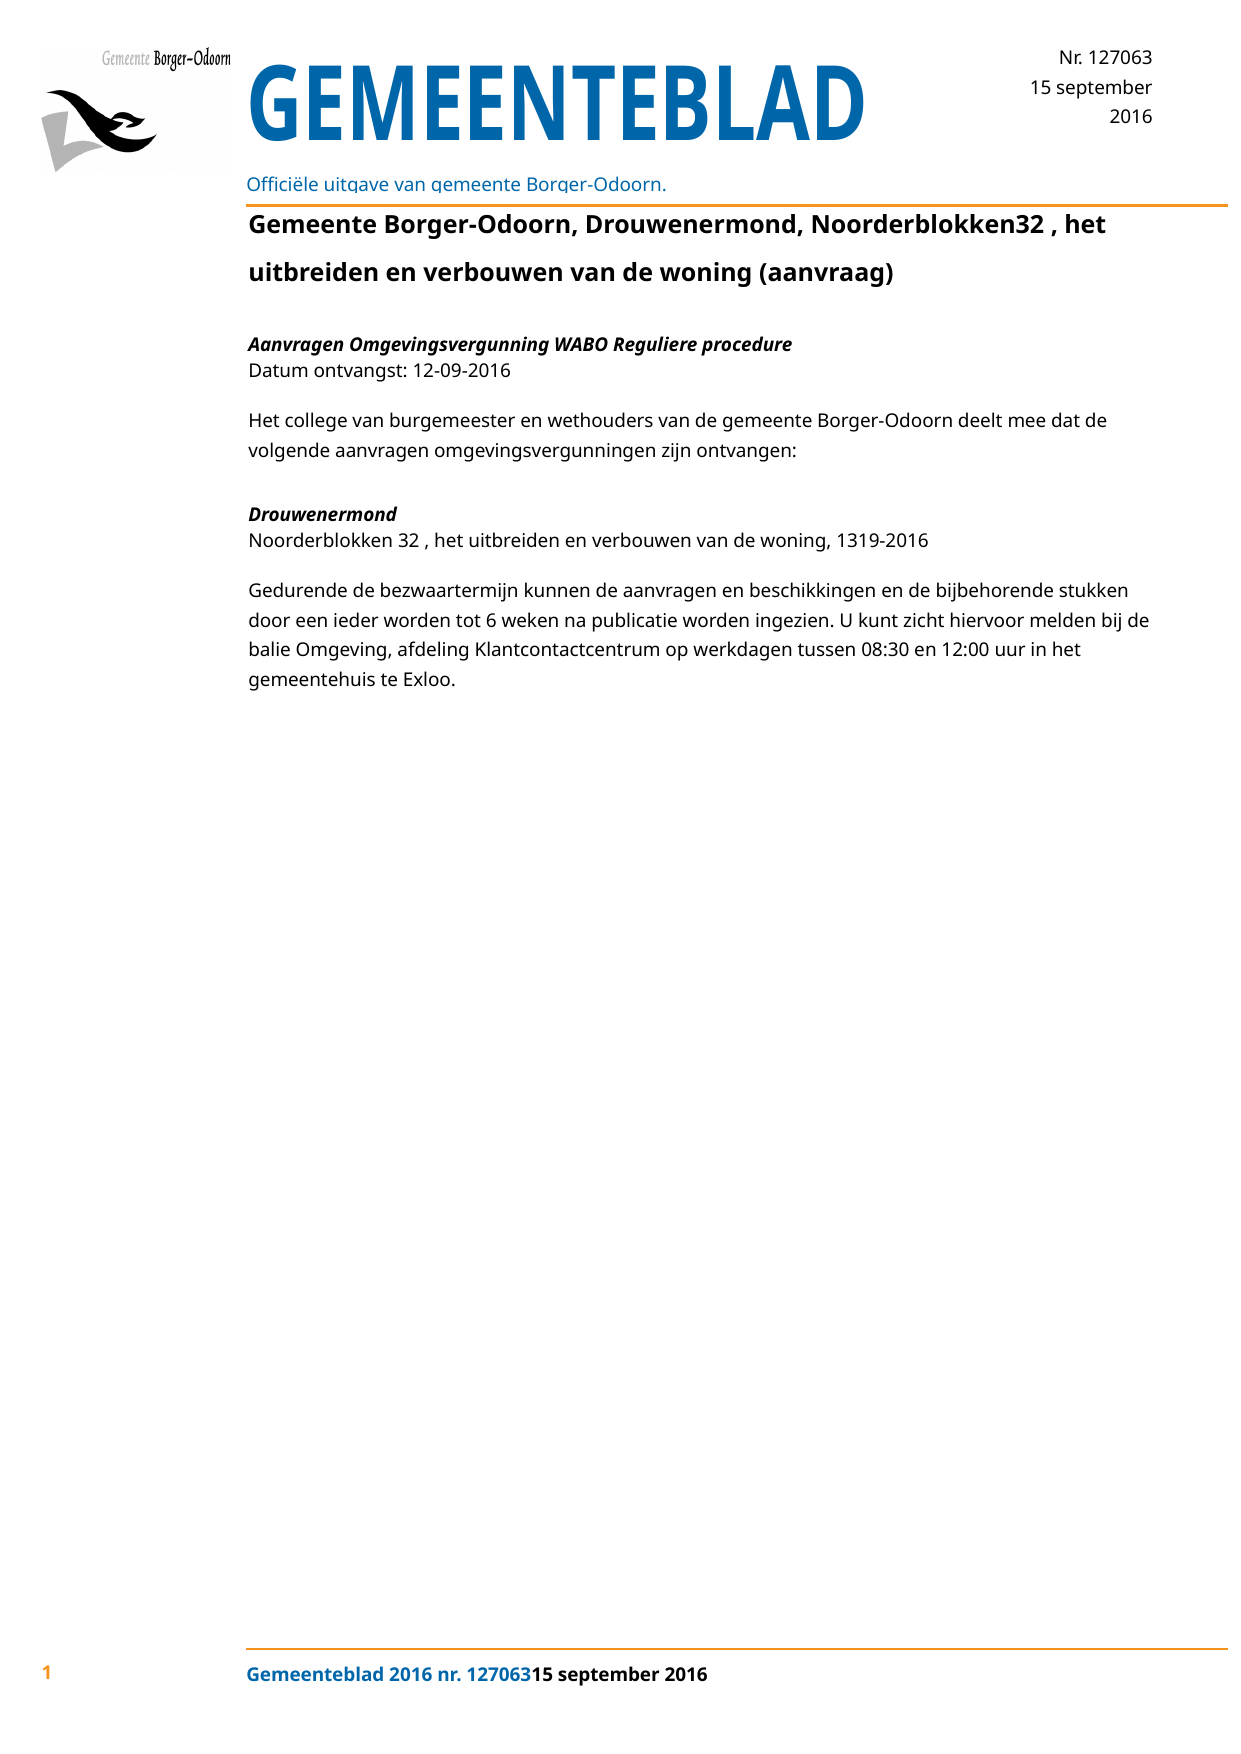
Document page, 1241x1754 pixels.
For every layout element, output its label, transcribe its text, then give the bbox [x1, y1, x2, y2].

text Drouwenermond [248, 501, 1152, 527]
text Het college van burgemeester en wethouders van de gemeente Borger-Odoorn deelt mee dat de volgende aanvragen omgevingsvergunningen zijn ontvangen: [248, 408, 1152, 463]
text Gemeente Borger-Odoorn, Drouwenermond, Noorderblokken32 , het uitbreiden en verbouwen van de woning (aanvraag) [248, 207, 1152, 288]
text Noorderblokken 32 , het uitbreiden en verbouwen van de woning, 1319-2016 [248, 527, 1152, 553]
picture [41, 47, 231, 172]
text Datum ontvangst: 12-09-2016 [248, 357, 1152, 383]
text Aanvragen Omgevingsvergunning WABO Reguliere procedure [248, 331, 1152, 357]
text Gedurende de bezwaartermijn kunnen de aanvragen en beschikkingen en de bijbehorende stukken door een ieder worden tot 6 weken na publicatie worden ingezien. U kunt zicht hiervoor melden bij de balie Omgeving, afdeling Klantcontactcentrum op werkdagen tussen 08:30 en 12:00 uur in het gemeentehuis te Exloo. [248, 577, 1152, 692]
